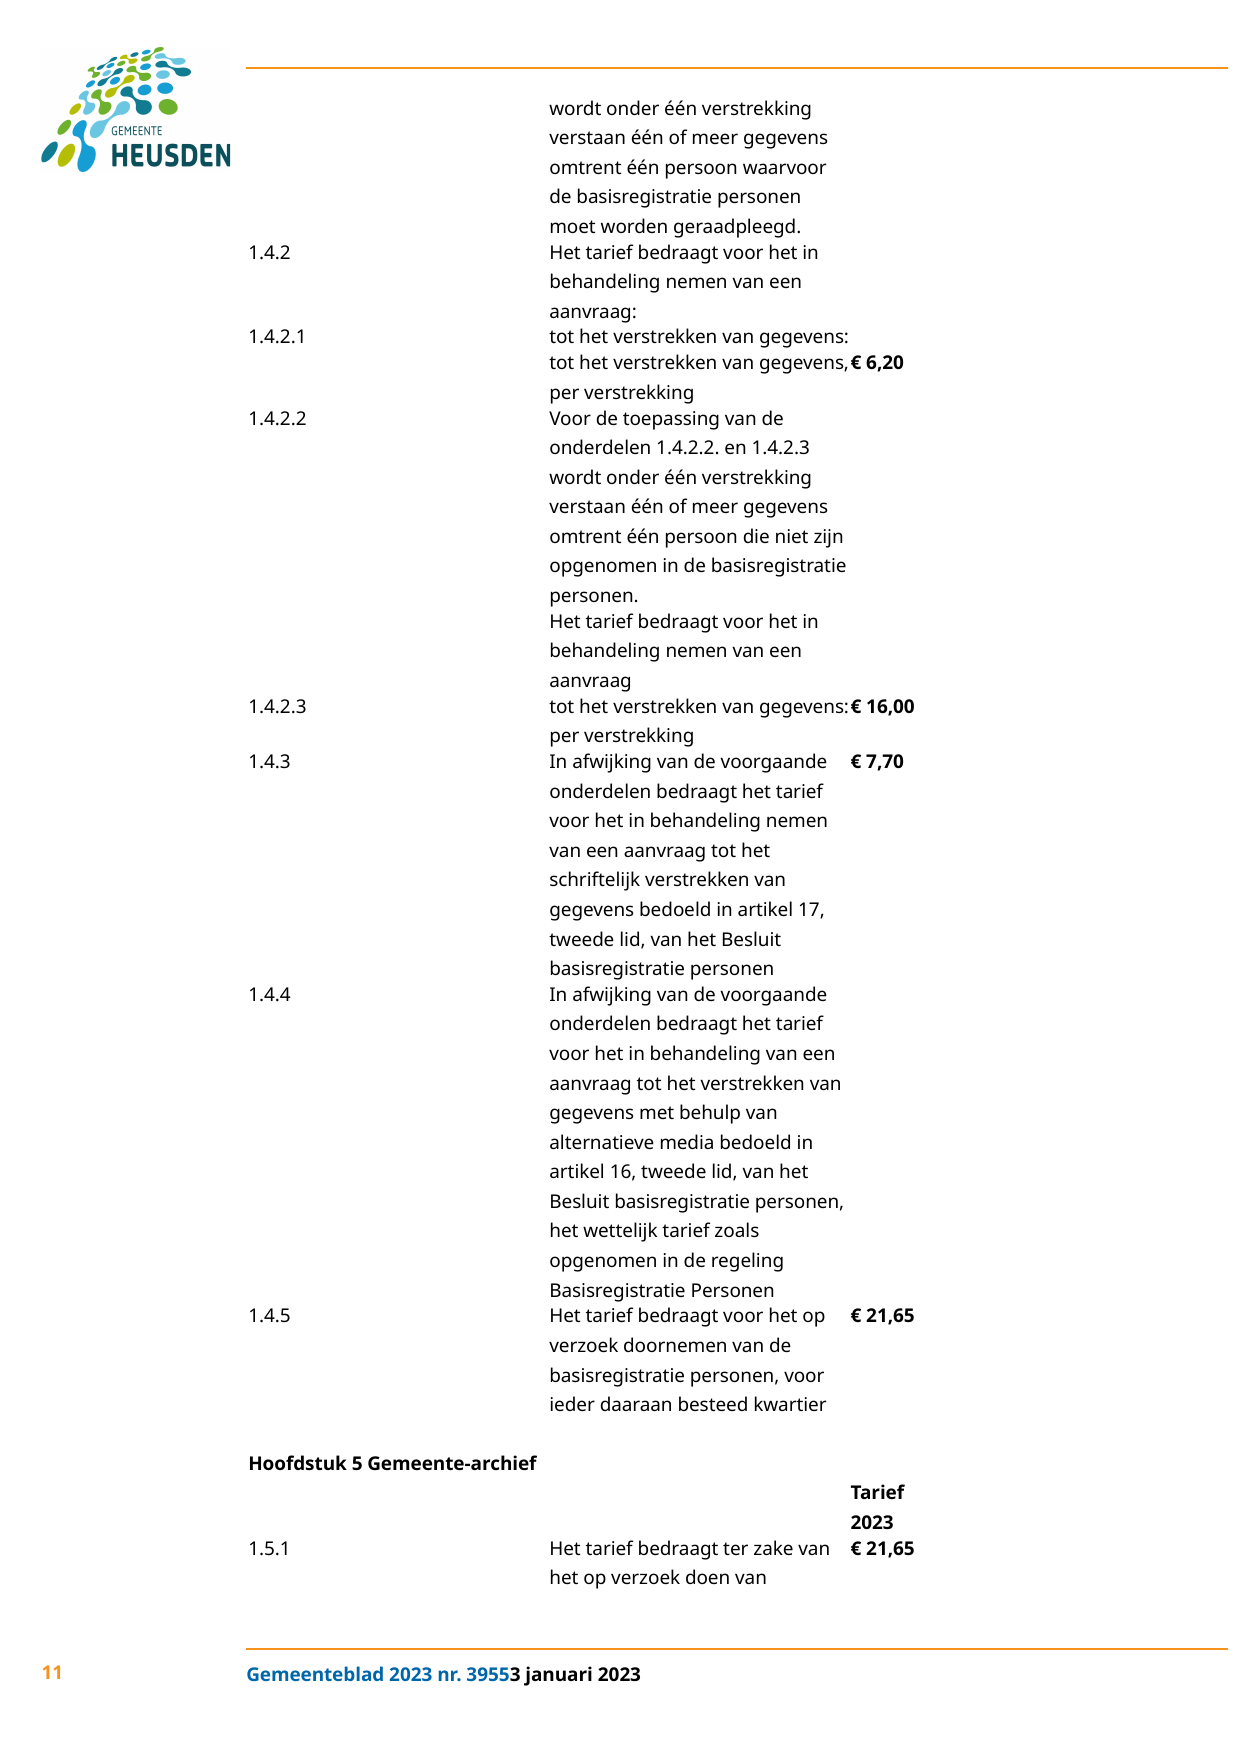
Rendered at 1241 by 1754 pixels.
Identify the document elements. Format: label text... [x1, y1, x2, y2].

table_header [248, 1480, 549, 1535]
table_cell Het tarief bedraagt voor het in behandeling nemen van een aanvraag [549, 608, 850, 693]
table_cell [850, 981, 1152, 1303]
table_cell [248, 350, 549, 405]
table_cell [248, 95, 549, 239]
table_cell tot het verstrekken van gegevens, per verstrekking [549, 350, 850, 405]
table_cell Het tarief bedraagt ter zake van het op verzoek doen van [549, 1535, 850, 1590]
table_cell 1.4.2.2 [248, 405, 549, 608]
table_cell wordt onder één verstrekking verstaan één of meer gegevens omtrent één persoon waarvoor de basisregistratie personen moet worden geraadpleegd. [549, 95, 850, 239]
table_header [549, 1480, 850, 1535]
table_cell 1.4.2.1 [248, 324, 549, 349]
table_cell [850, 324, 1152, 349]
table_cell 1.4.5 [248, 1303, 549, 1417]
table_cell € 7,70 [850, 748, 1152, 981]
table_cell € 21,65 [850, 1535, 1152, 1590]
table_cell Het tarief bedraagt voor het in behandeling nemen van een aanvraag: [549, 239, 850, 324]
table_cell 1.4.4 [248, 981, 549, 1303]
table_cell In afwijking van de voorgaande onderdelen bedraagt het tarief voor het in behandeling van een aanvraag tot het verstrekken van gegevens met behulp van alternatieve media bedoeld in artikel 16, tweede lid, van het Besluit basisregistratie personen, het wettelijk tarief zoals opgenomen in de regeling Basisregistratie Personen [549, 981, 850, 1303]
table_cell 1.4.3 [248, 748, 549, 981]
table_cell [850, 608, 1152, 693]
table_cell 1.4.2.3 [248, 693, 549, 748]
table_cell € 16,00 [850, 693, 1152, 748]
table_cell € 6,20 [850, 350, 1152, 405]
table_cell [850, 405, 1152, 608]
table_cell [850, 239, 1152, 324]
table_cell In afwijking van de voorgaande onderdelen bedraagt het tarief voor het in behandeling nemen van een aanvraag tot het schriftelijk verstrekken van gegevens bedoeld in artikel 17, tweede lid, van het Besluit basisregistratie personen [549, 748, 850, 981]
table_cell 1.4.2 [248, 239, 549, 324]
picture [41, 47, 231, 172]
table_cell Het tarief bedraagt voor het op verzoek doornemen van de basisregistratie personen, voor ieder daaraan besteed kwartier [549, 1303, 850, 1417]
text Hoofdstuk 5 Gemeente-archief [248, 1450, 1152, 1476]
table_header Tarief 2023 [850, 1480, 1152, 1535]
table_cell tot het verstrekken van gegevens: per verstrekking [549, 693, 850, 748]
table_cell [850, 95, 1152, 239]
table_cell 1.5.1 [248, 1535, 549, 1590]
table_cell tot het verstrekken van gegevens: [549, 324, 850, 349]
table_cell [248, 608, 549, 693]
table_cell € 21,65 [850, 1303, 1152, 1417]
table_cell Voor de toepassing van de onderdelen 1.4.2.2. en 1.4.2.3 wordt onder één verstrekking verstaan één of meer gegevens omtrent één persoon die niet zijn opgenomen in de basisregistratie personen. [549, 405, 850, 608]
